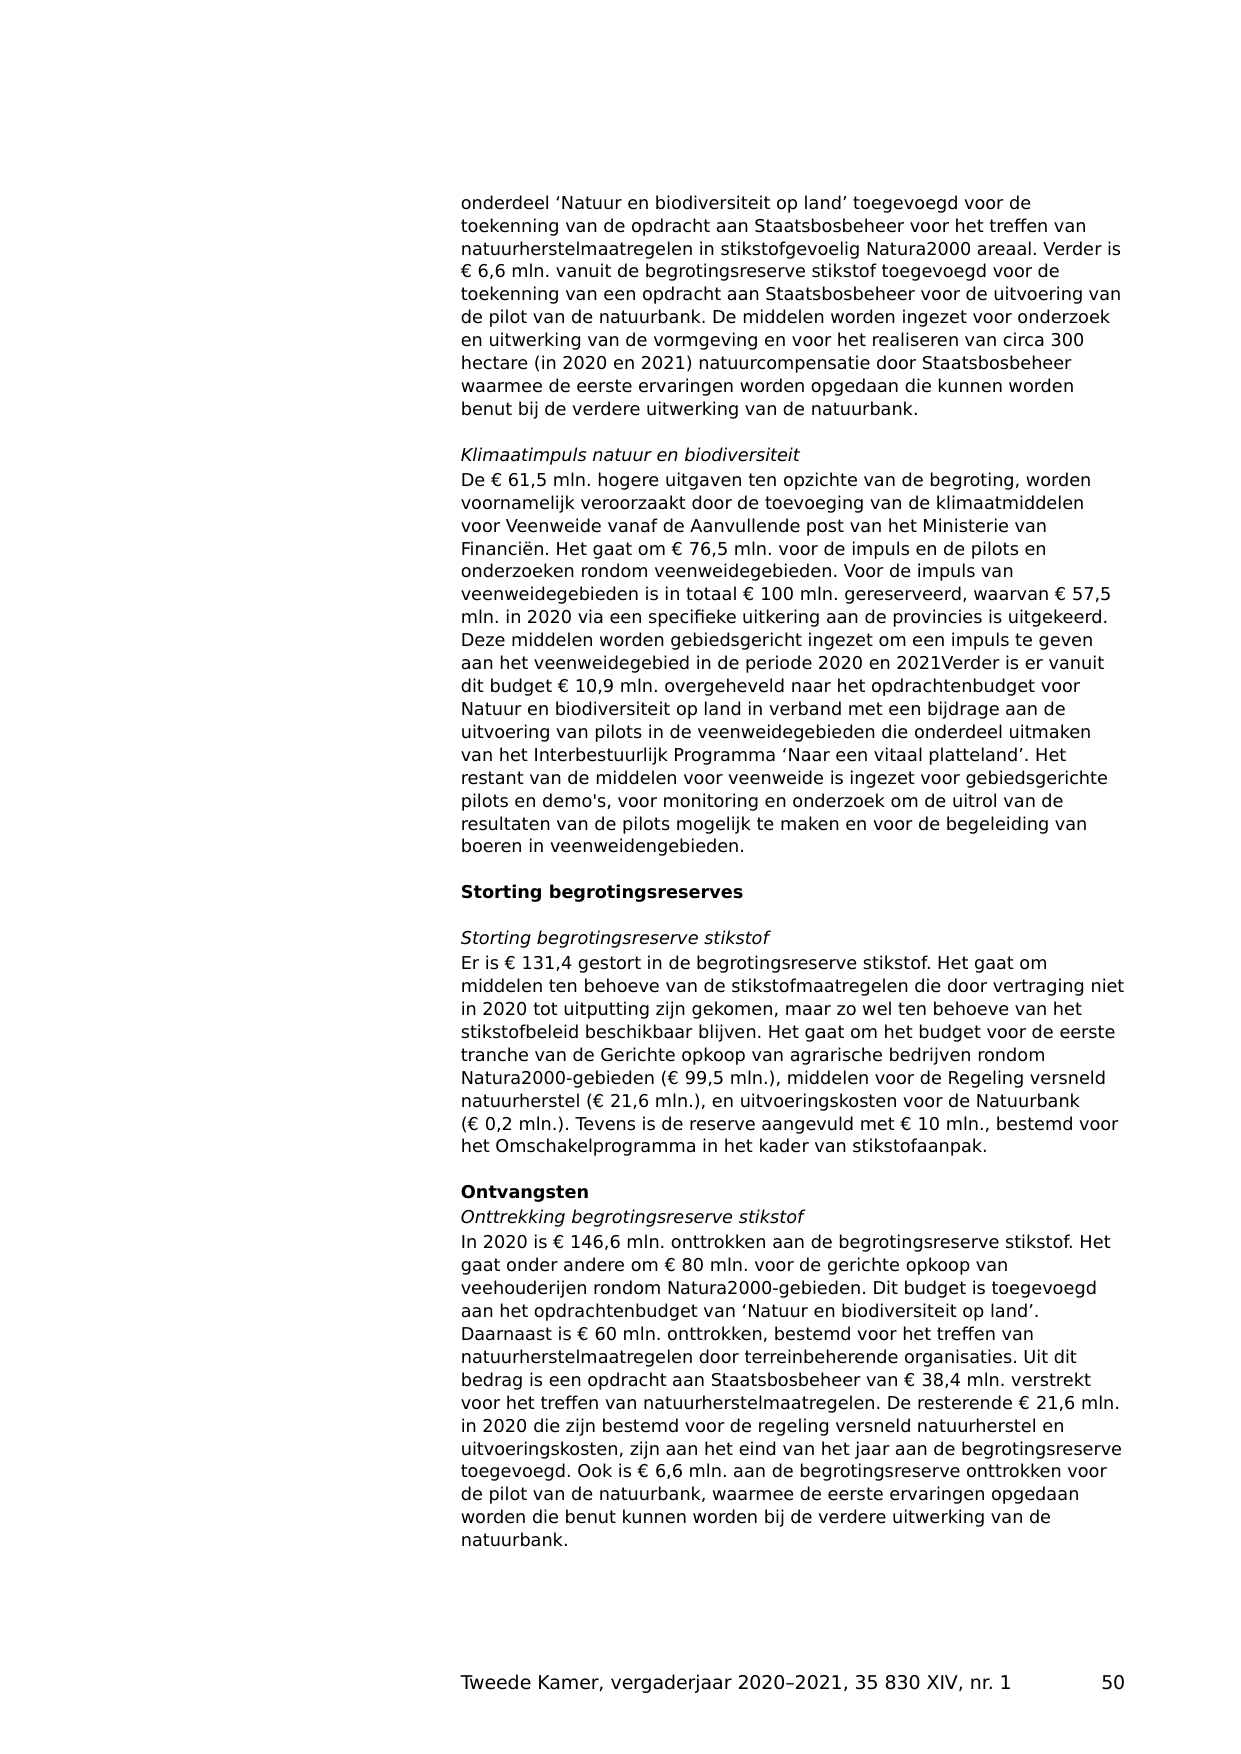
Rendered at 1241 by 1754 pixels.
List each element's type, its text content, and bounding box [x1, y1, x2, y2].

text Storting begrotingsreserves [461, 880, 1125, 903]
text Ontvangsten [461, 1180, 1125, 1203]
text Storting begrotingsreserve stikstof [461, 926, 1125, 949]
text onderdeel ‘Natuur en biodiversiteit op land’ toegevoegd voor de toekenning van de opdracht aan Staatsbosbeheer voor het treffen van natuurherstelmaatregelen in stikstofgevoelig Natura2000 areaal. Verder is € 6,6 mln. vanuit de begrotingsreserve stikstof toegevoegd voor de toekenning van een opdracht aan Staatsbosbeheer voor de uitvoering van de pilot van de natuurbank. De middelen worden ingezet voor onderzoek en uitwerking van de vormgeving en voor het realiseren van circa 300 hectare (in 2020 en 2021) natuurcompensatie door Staatsbosbeheer waarmee de eerste ervaringen worden opgedaan die kunnen worden benut bij de verdere uitwerking van de natuurbank. [461, 191, 1125, 420]
text De € 61,5 mln. hogere uitgaven ten opzichte van de begroting, worden voornamelijk veroorzaakt door de toevoeging van de klimaatmiddelen voor Veenweide vanaf de Aanvullende post van het Ministerie van Financiën. Het gaat om € 76,5 mln. voor de impuls en de pilots en onderzoeken rondom veenweidegebieden. Voor de impuls van veenweidegebieden is in totaal € 100 mln. gereserveerd, waarvan € 57,5 mln. in 2020 via een specifieke uitkering aan de provincies is uitgekeerd. Deze middelen worden gebiedsgericht ingezet om een impuls te geven aan het veenweidegebied in de periode 2020 en 2021Verder is er vanuit dit budget € 10,9 mln. overgeheveld naar het opdrachtenbudget voor Natuur en biodiversiteit op land in verband met een bijdrage aan de uitvoering van pilots in de veenweidegebieden die onderdeel uitmaken van het Interbestuurlijk Programma ‘Naar een vitaal platteland’. Het restant van de middelen voor veenweide is ingezet voor gebiedsgerichte pilots en demo's, voor monitoring en onderzoek om de uitrol van de resultaten van de pilots mogelijk te maken en voor de begeleiding van boeren in veenweidengebieden. [461, 468, 1125, 857]
text Klimaatimpuls natuur en biodiversiteit [461, 443, 1125, 466]
text In 2020 is € 146,6 mln. onttrokken aan de begrotingsreserve stikstof. Het gaat onder andere om € 80 mln. voor de gerichte opkoop van veehouderijen rondom Natura2000-gebieden. Dit budget is toegevoegd aan het opdrachtenbudget van ‘Natuur en biodiversiteit op land’. Daarnaast is € 60 mln. onttrokken, bestemd voor het treffen van natuurherstelmaatregelen door terreinbeherende organisaties. Uit dit bedrag is een opdracht aan Staatsbosbeheer van € 38,4 mln. verstrekt voor het treffen van natuurherstelmaatregelen. De resterende € 21,6 mln. in 2020 die zijn bestemd voor de regeling versneld natuurherstel en uitvoeringskosten, zijn aan het eind van het jaar aan de begrotingsreserve toegevoegd. Ook is € 6,6 mln. aan de begrotingsreserve onttrokken voor de pilot van de natuurbank, waarmee de eerste ervaringen opgedaan worden die benut kunnen worden bij de verdere uitwerking van de natuurbank. [461, 1230, 1125, 1551]
text Er is € 131,4 gestort in de begrotingsreserve stikstof. Het gaat om middelen ten behoeve van de stikstofmaatregelen die door vertraging niet in 2020 tot uitputting zijn gekomen, maar zo wel ten behoeve van het stikstofbeleid beschikbaar blijven. Het gaat om het budget voor de eerste tranche van de Gerichte opkoop van agrarische bedrijven rondom Natura2000-gebieden (€ 99,5 mln.), middelen voor de Regeling versneld natuurherstel (€ 21,6 mln.), en uitvoeringskosten voor de Natuurbank (€ 0,2 mln.). Tevens is de reserve aangevuld met € 10 mln., bestemd voor het Omschakelprogramma in het kader van stikstofaanpak. [461, 951, 1125, 1157]
text Onttrekking begrotingsreserve stikstof [461, 1205, 1125, 1228]
